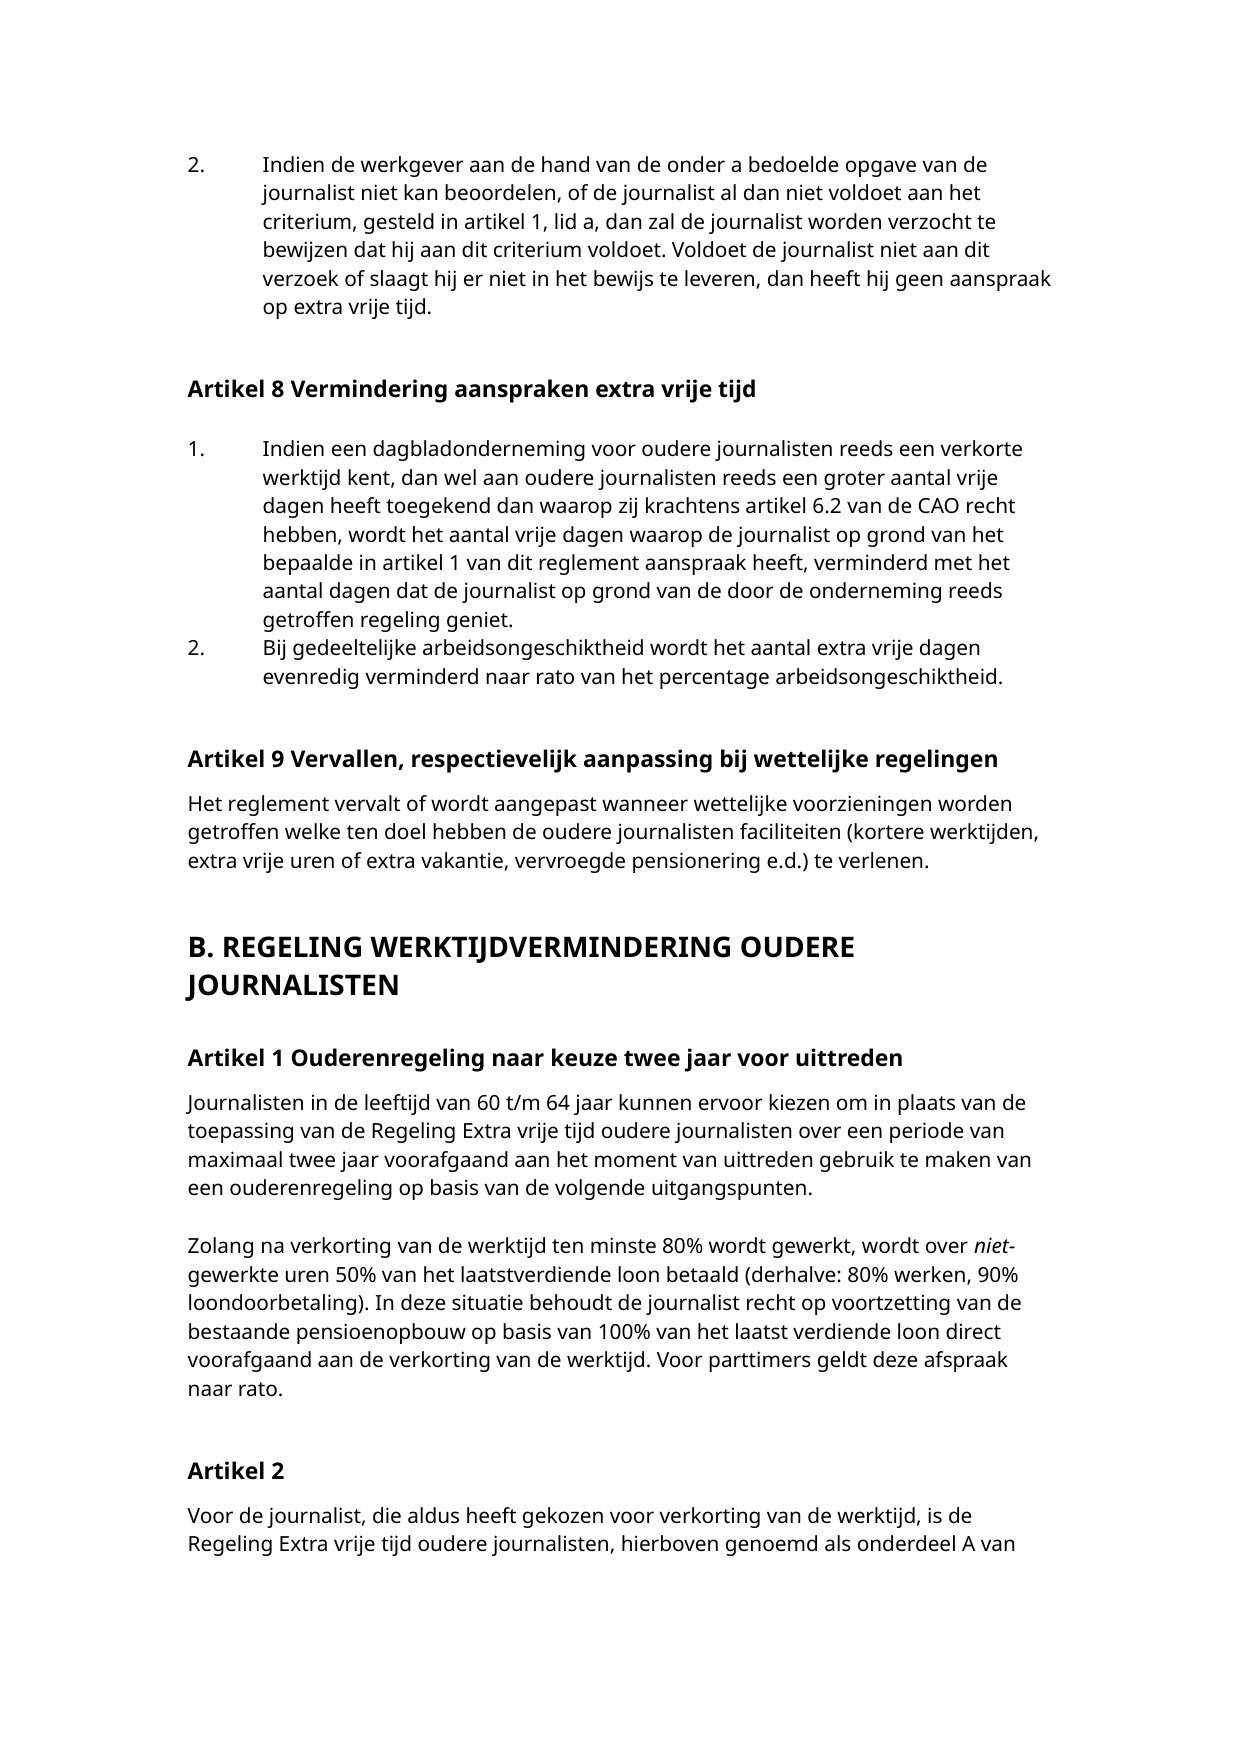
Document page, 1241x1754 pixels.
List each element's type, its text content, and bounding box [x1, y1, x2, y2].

subtitle Artikel 9 Vervallen, respectievelijk aanpassing bij wettelijke regelingen [187, 743, 1053, 774]
list Bij gedeeltelijke arbeidsongeschiktheid wordt het aantal extra vrije dagen evenredig verminderd naar rato van het percentage arbeidsongeschiktheid. [187, 633, 1053, 690]
list Indien de werkgever aan de hand van de onder a bedoelde opgave van de journalist niet kan beoordelen, of de journalist al dan niet voldoet aan het criterium, gesteld in artikel 1, lid a, dan zal de journalist worden verzocht te bewijzen dat hij aan dit criterium voldoet. Voldoet de journalist niet aan dit verzoek of slaagt hij er niet in het bewijs te leveren, dan heeft hij geen aanspraak op extra vrije tijd. [187, 150, 1053, 321]
text Journalisten in de leeftijd van 60 t/m 64 jaar kunnen ervoor kiezen om in plaats van de toepassing van de Regeling Extra vrije tijd oudere journalisten over een periode van maximaal twee jaar voorafgaand aan het moment van uittreden gebruik te maken van een ouderenregeling op basis van de volgende uitgangspunten. [187, 1088, 1053, 1202]
subtitle Artikel 1 Ouderenregeling naar keuze twee jaar voor uittreden [187, 1042, 1053, 1073]
text Zolang na verkorting van de werktijd ten minste 80% wordt gewerkt, wordt over niet-gewerkte uren 50% van het laatstverdiende loon betaald (derhalve: 80% werken, 90% loondoorbetaling). In deze situatie behoudt de journalist recht op voortzetting van de bestaande pensioenopbouw op basis van 100% van het laatst verdiende loon direct voorafgaand aan de verkorting van de werktijd. Voor parttimers geldt deze afspraak naar rato. [187, 1232, 1053, 1402]
text Voor de journalist, die aldus heeft gekozen voor verkorting van de werktijd, is de Regeling Extra vrije tijd oudere journalisten, hierboven genoemd als onderdeel A van [187, 1501, 1053, 1558]
subtitle Artikel 2 [187, 1455, 1053, 1486]
subtitle B. REGELING WERKTIJDVERMINDERING OUDERE JOURNALISTEN [187, 927, 1053, 1004]
list Indien een dagbladonderneming voor oudere journalisten reeds een verkorte werktijd kent, dan wel aan oudere journalisten reeds een groter aantal vrije dagen heeft toegekend dan waarop zij krachtens artikel 6.2 van de CAO recht hebben, wordt het aantal vrije dagen waarop de journalist op grond van het bepaalde in artikel 1 van dit reglement aanspraak heeft, verminderd met het aantal dagen dat de journalist op grond van de door de onderneming reeds getroffen regeling geniet. [187, 434, 1053, 633]
subtitle Artikel 8 Vermindering aanspraken extra vrije tijd [187, 373, 1053, 404]
text Het reglement vervalt of wordt aangepast wanneer wettelijke voorzieningen worden getroffen welke ten doel hebben de oudere journalisten faciliteiten (kortere werktijden, extra vrije uren of extra vakantie, vervroegde pensionering e.d.) te verlenen. [187, 789, 1053, 874]
